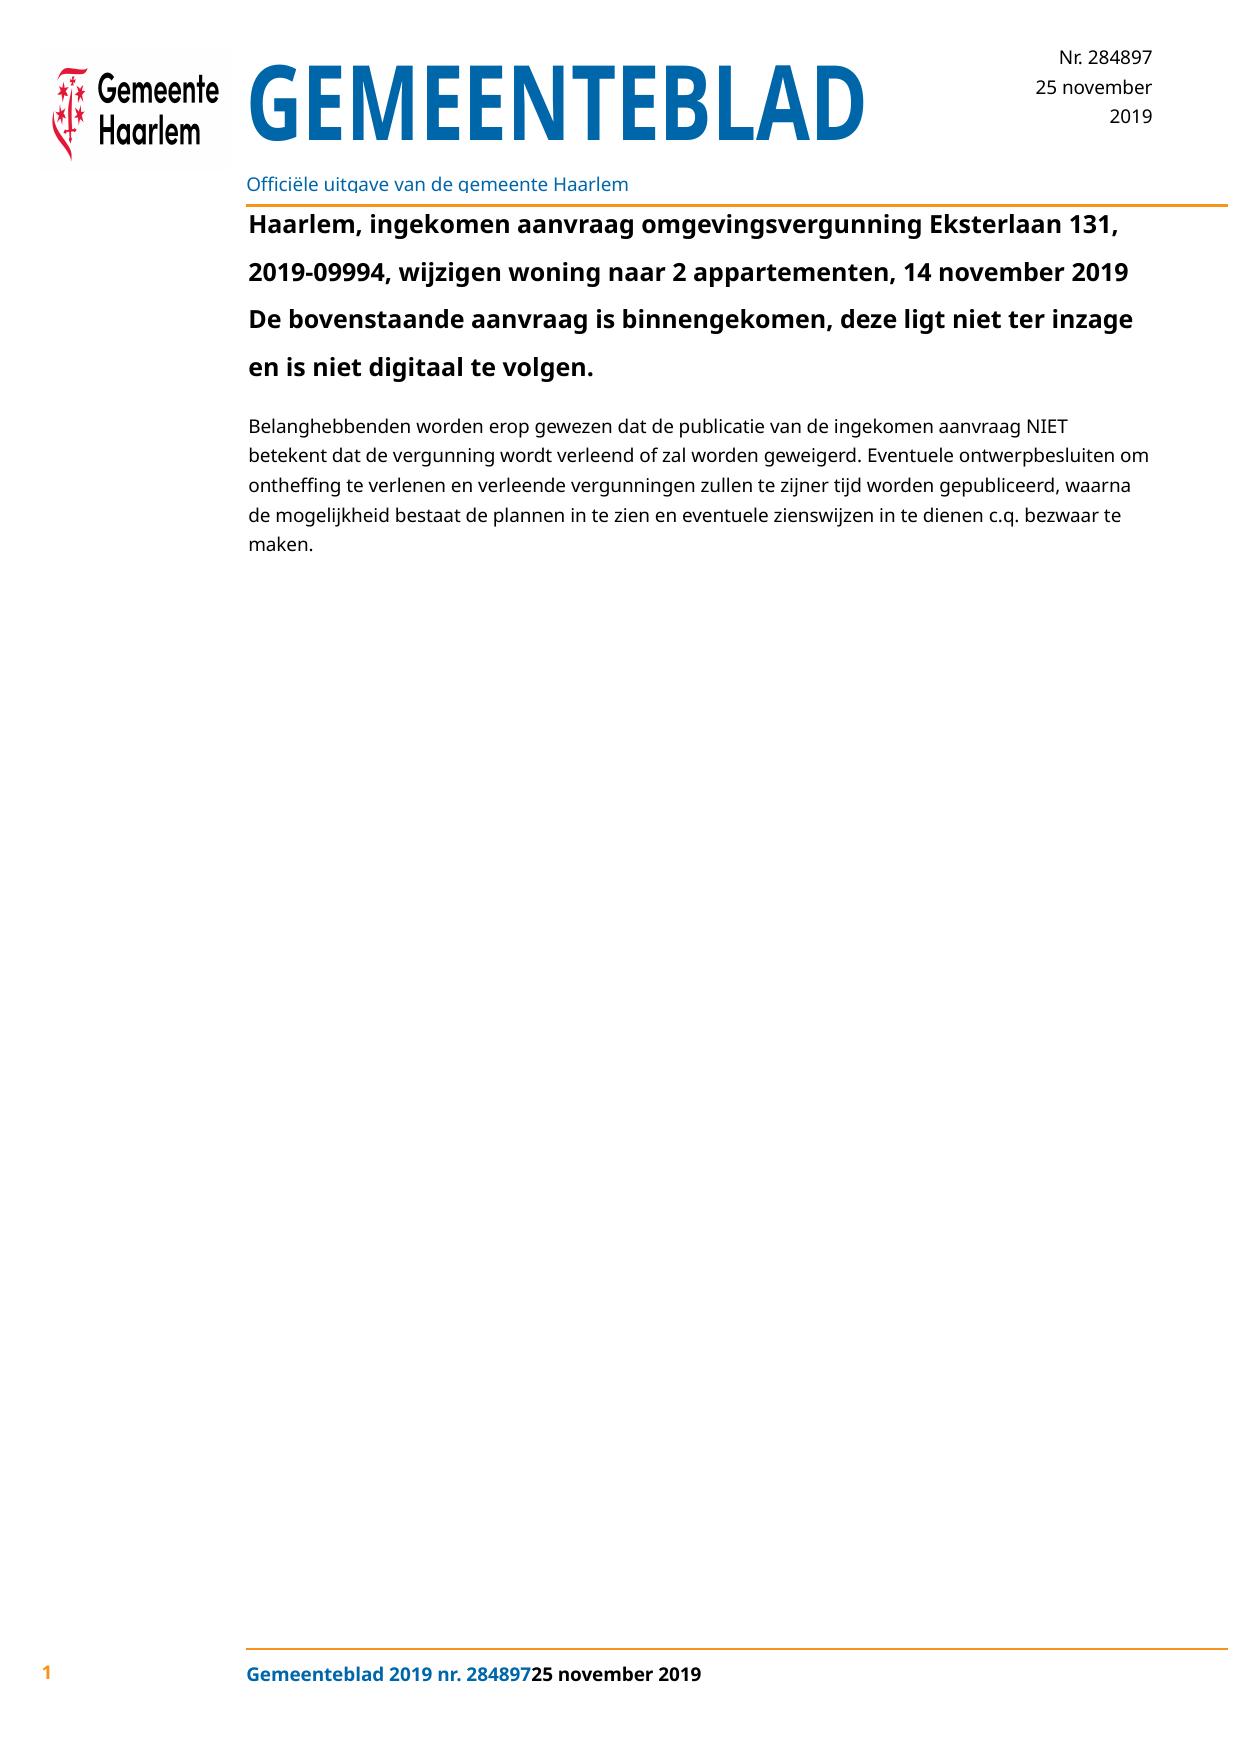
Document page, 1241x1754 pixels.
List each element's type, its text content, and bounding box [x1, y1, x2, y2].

text Belanghebbenden worden erop gewezen dat de publicatie van de ingekomen aanvraag NIET betekent dat de vergunning wordt verleend of zal worden geweigerd. Eventuele ontwerpbesluiten om ontheffing te verlenen en verleende vergunningen zullen te zijner tijd worden gepubliceerd, waarna de mogelijkheid bestaat de plannen in te zien en eventuele zienswijzen in te dienen c.q. bezwaar te maken. [248, 413, 1152, 557]
picture [41, 47, 231, 172]
text Haarlem, ingekomen aanvraag omgevingsvergunning Eksterlaan 131, 2019-09994, wijzigen woning naar 2 appartementen, 14 november 2019 De bovenstaande aanvraag is binnengekomen, deze ligt niet ter inzage en is niet digitaal te volgen. [248, 207, 1152, 384]
